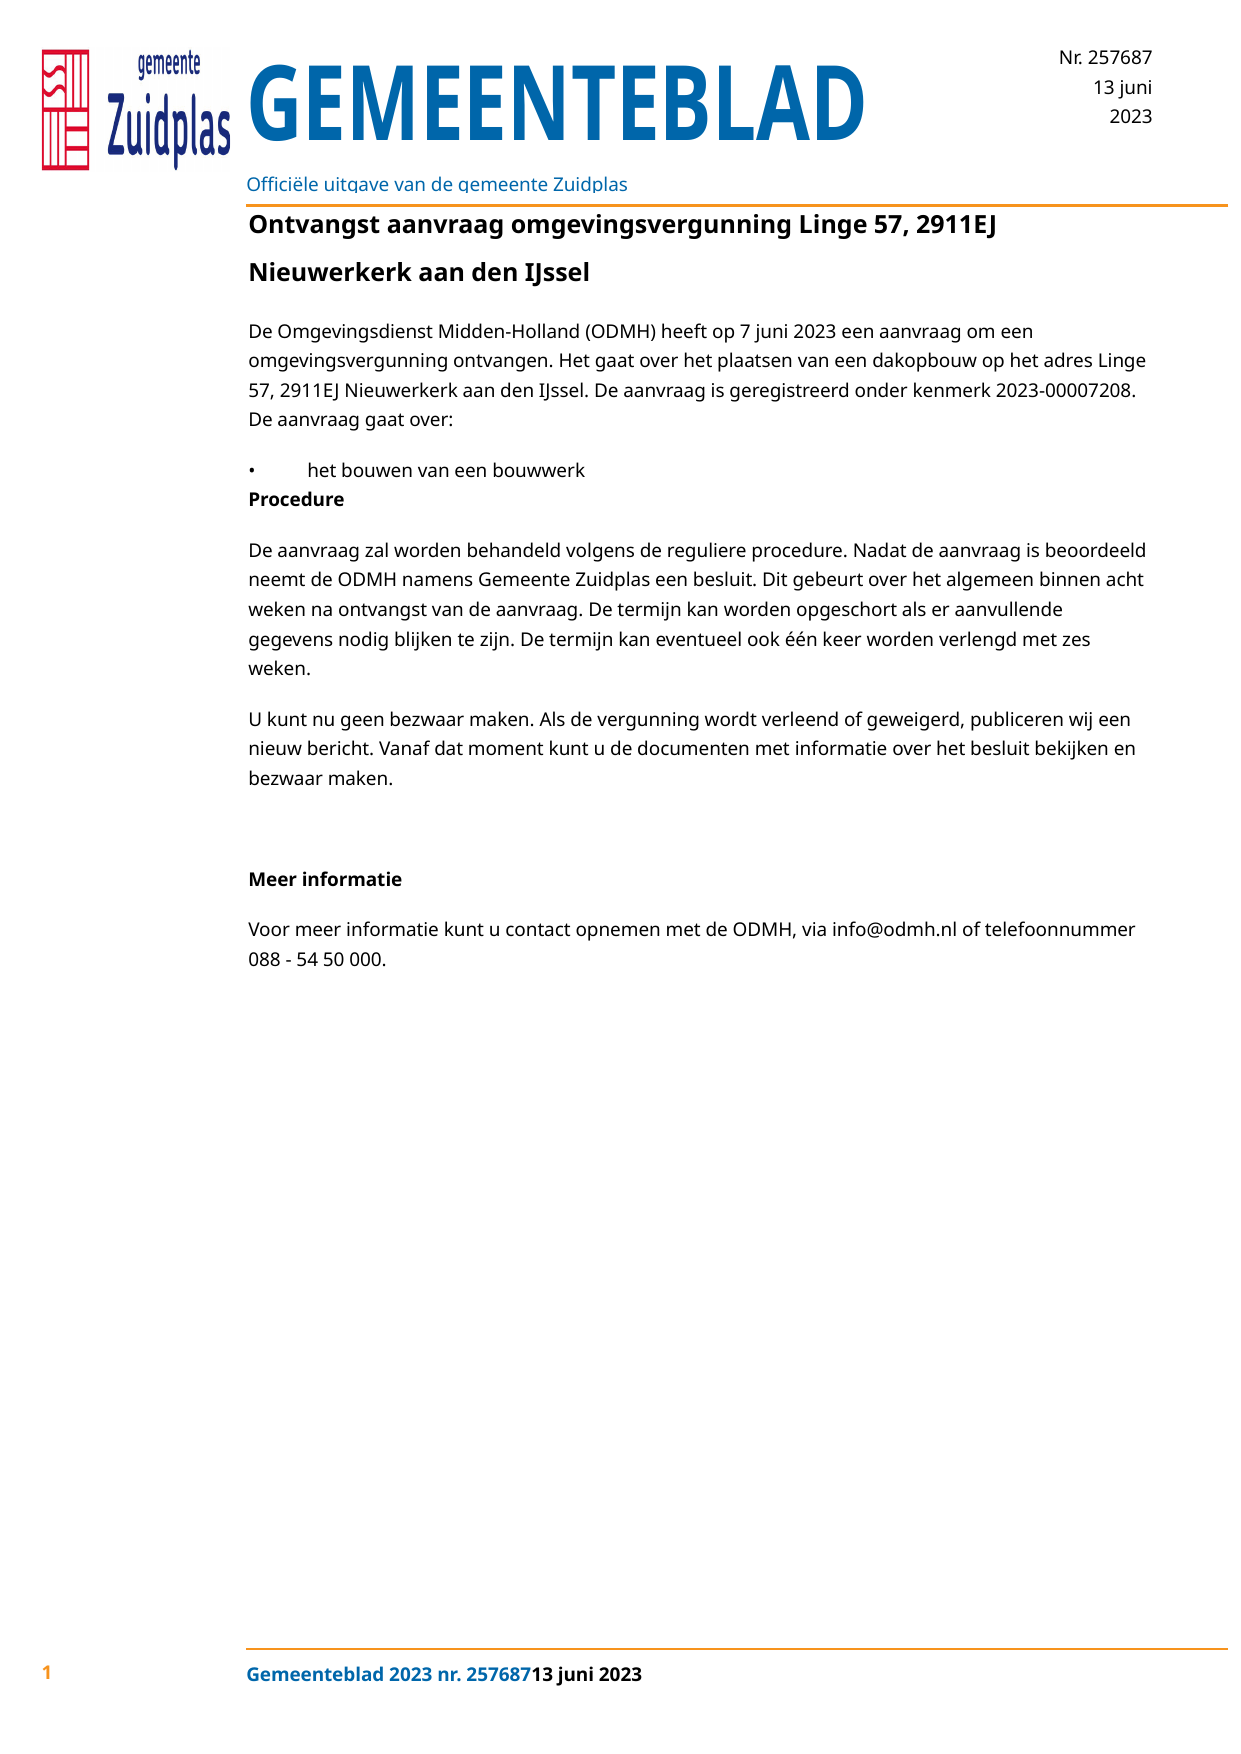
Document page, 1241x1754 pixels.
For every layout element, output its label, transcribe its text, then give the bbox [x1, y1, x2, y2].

text U kunt nu geen bezwaar maken. Als de vergunning wordt verleend of geweigerd, publiceren wij een nieuw bericht. Vanaf dat moment kunt u de documenten met informatie over het besluit bekijken en bezwaar maken. [248, 706, 1152, 791]
text Voor meer informatie kunt u contact opnemen met de ODMH, via info@odmh.nl of telefoonnummer 088 - 54 50 000. [248, 916, 1152, 972]
text Ontvangst aanvraag omgevingsvergunning Linge 57, 2911EJ Nieuwerkerk aan den IJssel [248, 207, 1152, 288]
text De aanvraag zal worden behandeld volgens de reguliere procedure. Nadat de aanvraag is beoordeeld neemt de ODMH namens Gemeente Zuidplas een besluit. Dit gebeurt over het algemeen binnen acht weken na ontvangst van de aanvraag. De termijn kan worden opgeschort als er aanvullende gegevens nodig blijken te zijn. De termijn kan eventueel ook één keer worden verlengd met zes weken. [248, 537, 1152, 681]
text Meer informatie [248, 866, 1152, 892]
text De Omgevingsdienst Midden-Holland (ODMH) heeft op 7 juni 2023 een aanvraag om een omgevingsvergunning ontvangen. Het gaat over het plaatsen van een dakopbouw op het adres Linge 57, 2911EJ Nieuwerkerk aan den IJssel. De aanvraag is geregistreerd onder kenmerk 2023-00007208. De aanvraag gaat over: [248, 318, 1152, 432]
text Procedure [248, 487, 1152, 512]
list het bouwen van een bouwwerk [248, 457, 1152, 483]
picture [41, 47, 231, 172]
